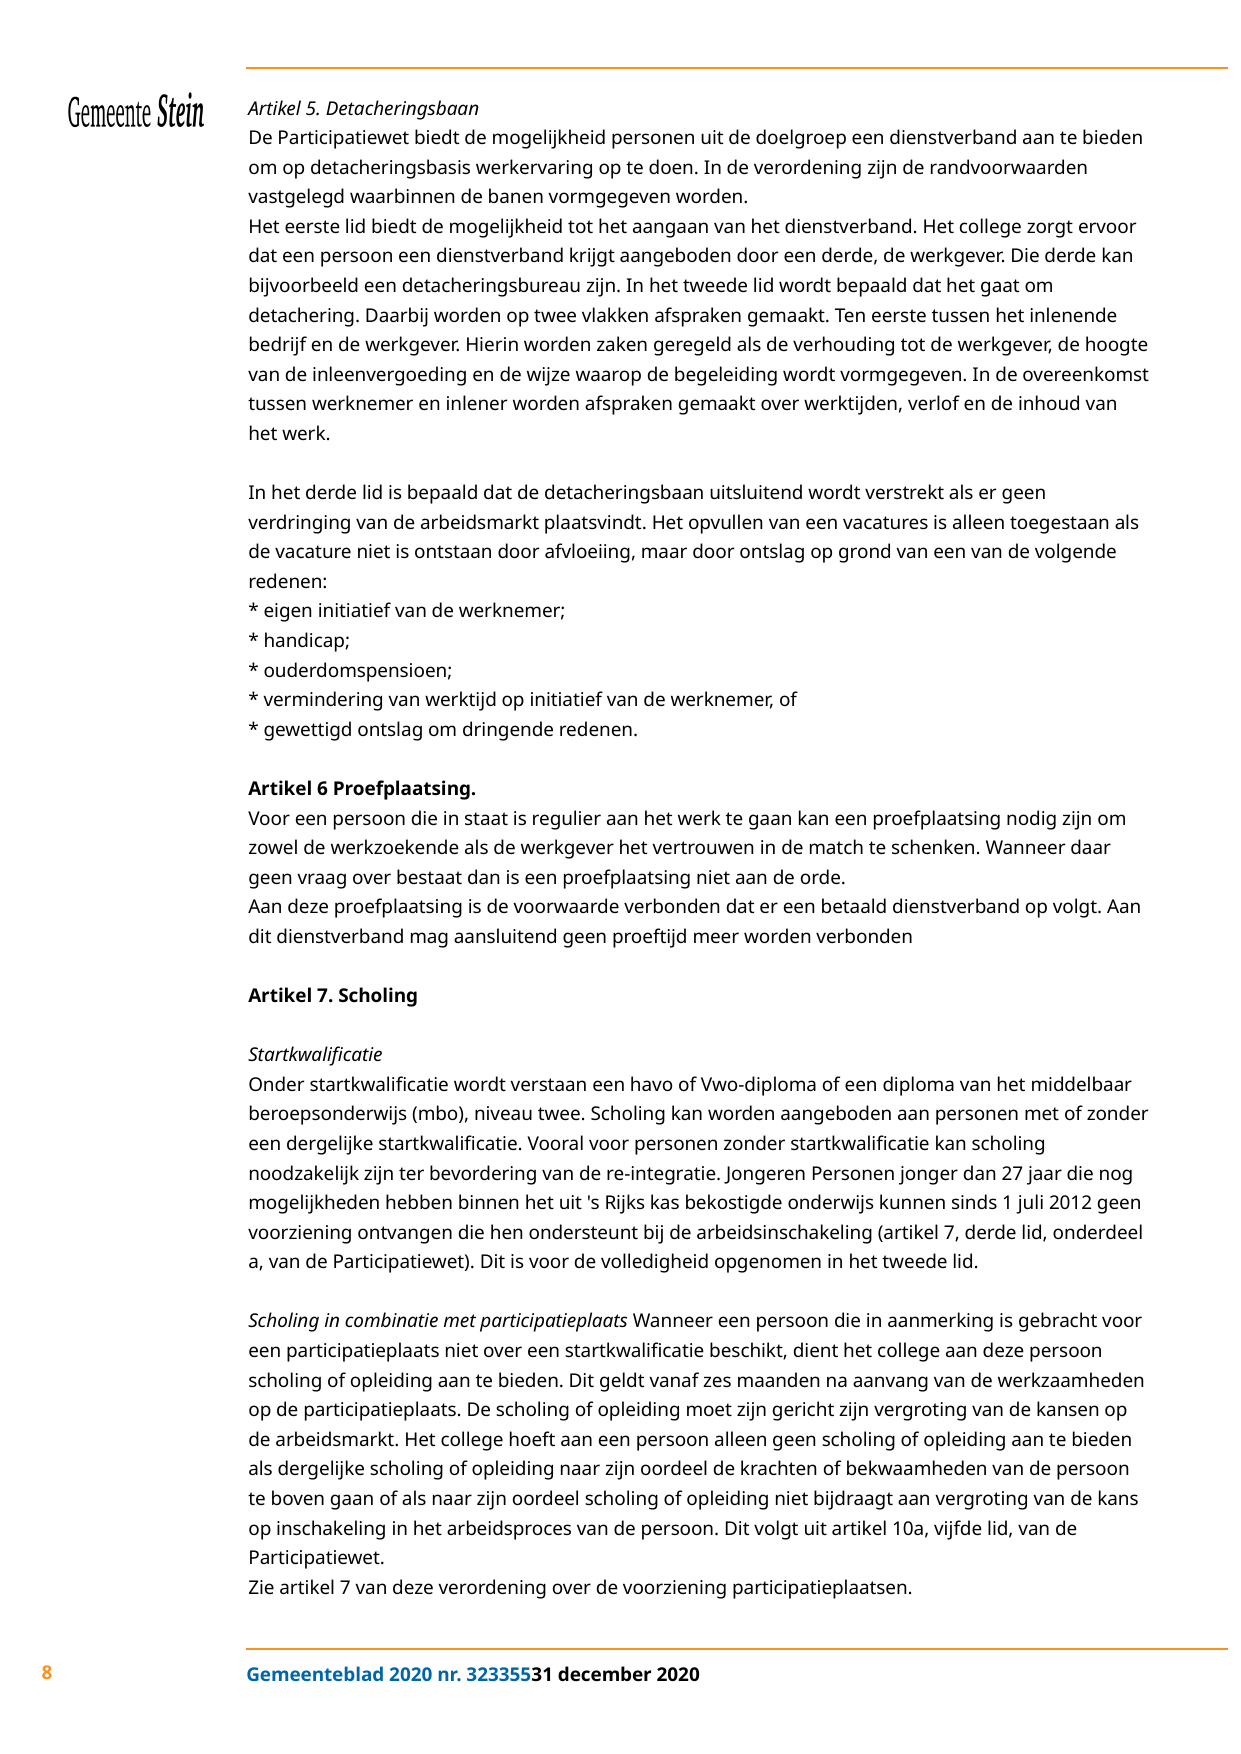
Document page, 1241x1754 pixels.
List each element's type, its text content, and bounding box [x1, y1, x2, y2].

text In het derde lid is bepaald dat de detacheringsbaan uitsluitend wordt verstrekt als er geen verdringing van de arbeidsmarkt plaatsvindt. Het opvullen van een vacatures is alleen toegestaan als de vacature niet is ontstaan door afvloeiing, maar door ontslag op grond van een van de volgende redenen: [248, 479, 1152, 594]
text De Participatiewet biedt de mogelijkheid personen uit de doelgroep een dienstverband aan te bieden om op detacheringsbasis werkervaring op te doen. In de verordening zijn de randvoorwaarden vastgelegd waarbinnen de banen vormgegeven worden. [248, 124, 1152, 209]
text * handicap; [248, 627, 1152, 653]
text Scholing in combinatie met participatieplaats Wanneer een persoon die in aanmerking is gebracht voor een participatieplaats niet over een startkwalificatie beschikt, dient het college aan deze persoon scholing of opleiding aan te bieden. Dit geldt vanaf zes maanden na aanvang van de werkzaamheden op de participatieplaats. De scholing of opleiding moet zijn gericht zijn vergroting van de kansen op de arbeidsmarkt. Het college hoeft aan een persoon alleen geen scholing of opleiding aan te bieden als dergelijke scholing of opleiding naar zijn oordeel de krachten of bekwaamheden van de persoon te boven gaan of als naar zijn oordeel scholing of opleiding niet bijdraagt aan vergroting van de kans op inschakeling in het arbeidsproces van de persoon. Dit volgt uit artikel 10a, vijfde lid, van de Participatiewet. [248, 1308, 1152, 1570]
picture [41, 47, 231, 172]
text Onder startkwalificatie wordt verstaan een havo of Vwo-diploma of een diploma van het middelbaar beroepsonderwijs (mbo), niveau twee. Scholing kan worden aangeboden aan personen met of zonder een dergelijke startkwalificatie. Vooral voor personen zonder startkwalificatie kan scholing noodzakelijk zijn ter bevordering van de re-integratie. Jongeren Personen jonger dan 27 jaar die nog mogelijkheden hebben binnen het uit 's Rijks kas bekostigde onderwijs kunnen sinds 1 juli 2012 geen voorziening ontvangen die hen ondersteunt bij de arbeidsinschakeling (artikel 7, derde lid, onderdeel a, van de Participatiewet). Dit is voor de volledigheid opgenomen in het tweede lid. [248, 1071, 1152, 1274]
text * ouderdomspensioen; [248, 657, 1152, 683]
text * gewettigd ontslag om dringende redenen. [248, 716, 1152, 742]
text Artikel 5. Detacheringsbaan [248, 95, 1152, 121]
text Aan deze proefplaatsing is de voorwaarde verbonden dat er een betaald dienstverband op volgt. Aan dit dienstverband mag aansluitend geen proeftijd meer worden verbonden [248, 893, 1152, 949]
text Artikel 7. Scholing [248, 982, 1152, 1008]
text Startkwalificatie [248, 1041, 1152, 1067]
text Zie artikel 7 van deze verordening over de voorziening participatieplaatsen. [248, 1574, 1152, 1600]
text * vermindering van werktijd op initiatief van de werknemer, of [248, 686, 1152, 712]
text Artikel 6 Proefplaatsing. [248, 775, 1152, 801]
text * eigen initiatief van de werknemer; [248, 598, 1152, 623]
text Voor een persoon die in staat is regulier aan het werk te gaan kan een proefplaatsing nodig zijn om zowel de werkzoekende als de werkgever het vertrouwen in de match te schenken. Wanneer daar geen vraag over bestaat dan is een proefplaatsing niet aan de orde. [248, 805, 1152, 890]
text Het eerste lid biedt de mogelijkheid tot het aangaan van het dienstverband. Het college zorgt ervoor dat een persoon een dienstverband krijgt aangeboden door een derde, de werkgever. Die derde kan bijvoorbeeld een detacheringsbureau zijn. In het tweede lid wordt bepaald dat het gaat om detachering. Daarbij worden op twee vlakken afspraken gemaakt. Ten eerste tussen het inlenende bedrijf en de werkgever. Hierin worden zaken geregeld als de verhouding tot de werkgever, de hoogte van de inleenvergoeding en de wijze waarop de begeleiding wordt vormgegeven. In de overeenkomst tussen werknemer en inlener worden afspraken gemaakt over werktijden, verlof en de inhoud van het werk. [248, 213, 1152, 446]
